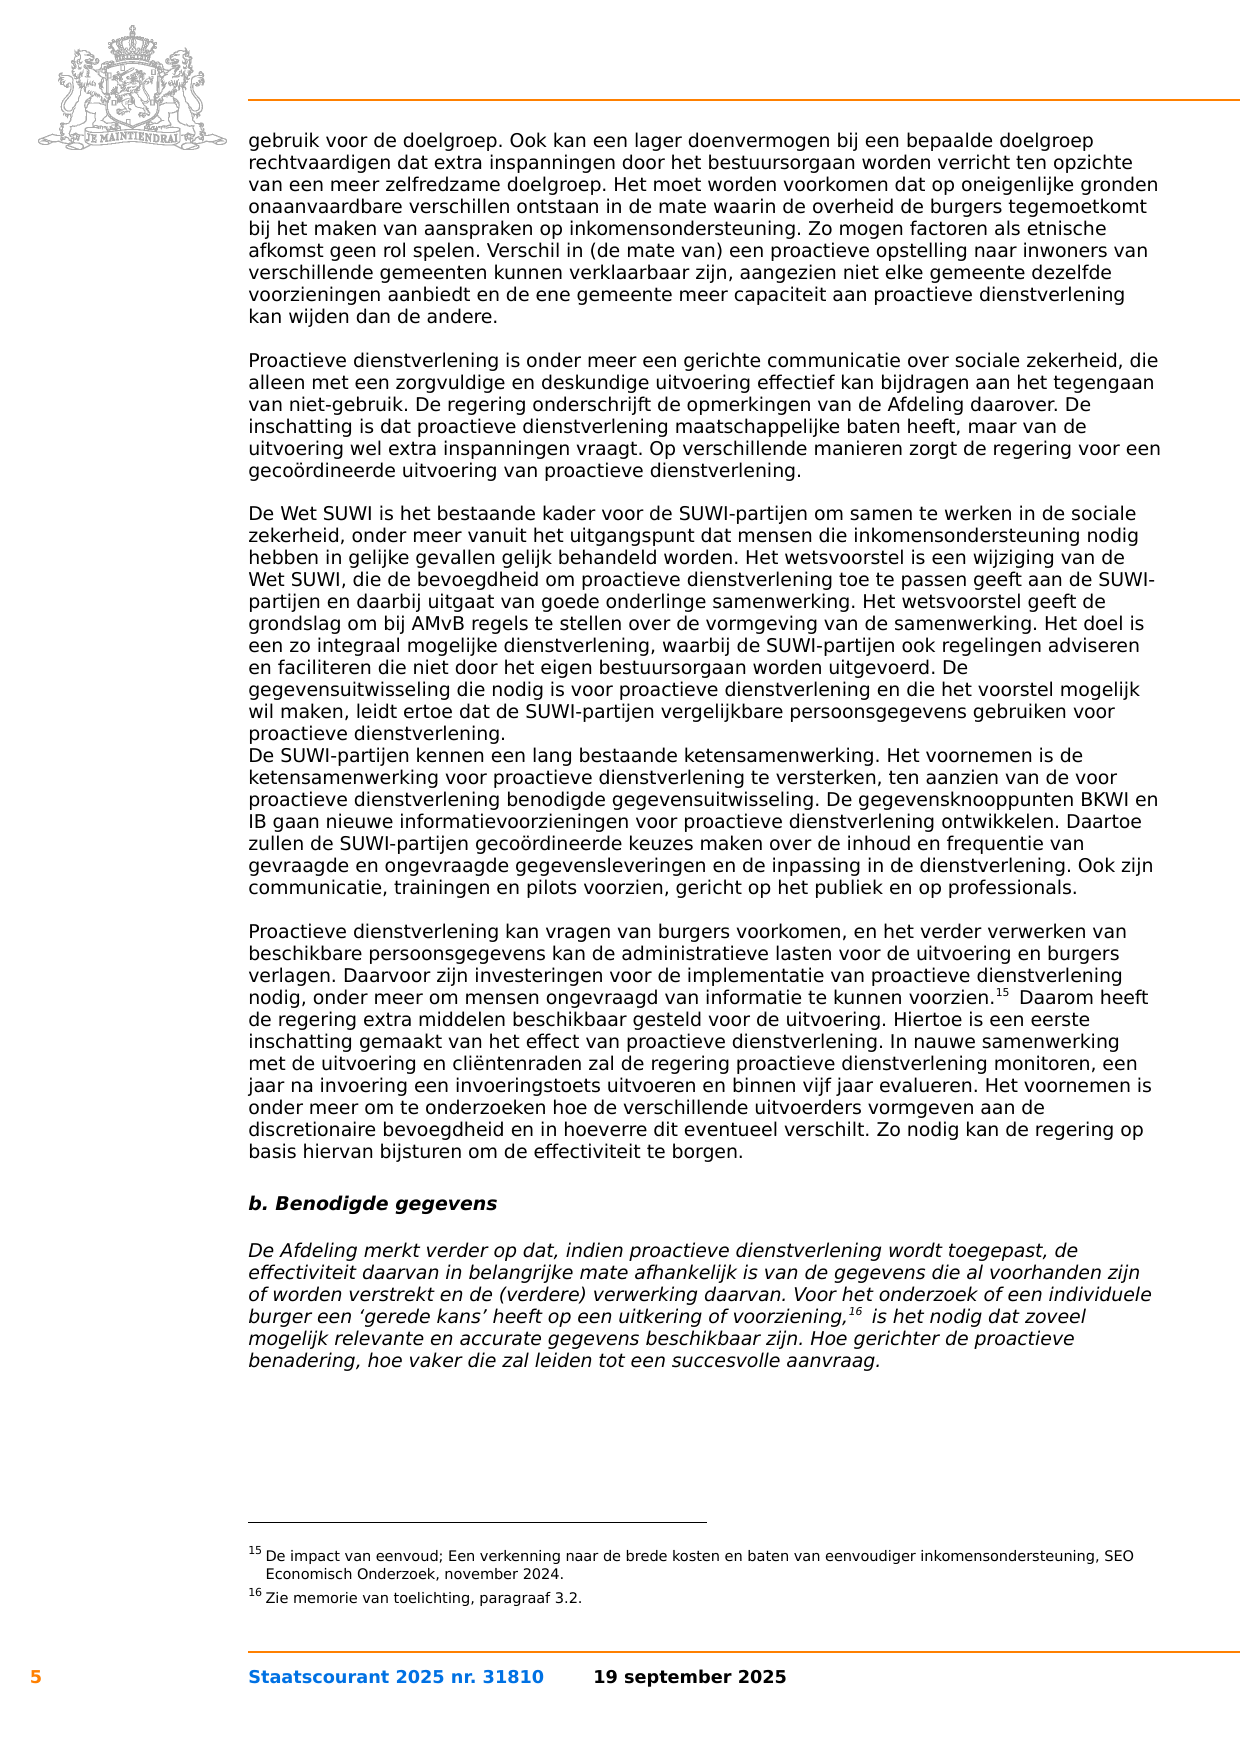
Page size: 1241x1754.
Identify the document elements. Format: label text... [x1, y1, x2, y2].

text Proactieve dienstverlening is onder meer een gerichte communicatie over sociale zekerheid, die alleen met een zorgvuldige en deskundige uitvoering effectief kan bijdragen aan het tegengaan van niet-gebruik. De regering onderschrijft de opmerkingen van de Afdeling daarover. De inschatting is dat proactieve dienstverlening maatschappelijke baten heeft, maar van de uitvoering wel extra inspanningen vraagt. Op verschillende manieren zorgt de regering voor een gecoördineerde uitvoering van proactieve dienstverlening. [248, 349, 1163, 481]
text Proactieve dienstverlening kan vragen van burgers voorkomen, en het verder verwerken van beschikbare persoonsgegevens kan de administratieve lasten voor de uitvoering en burgers verlagen. Daarvoor zijn investeringen voor de implementatie van proactieve dienstverlening nodig, onder meer om mensen ongevraagd van informatie te kunnen voorzien. Daarom heeft de regering extra middelen beschikbaar gesteld voor de uitvoering. Hiertoe is een eerste inschatting gemaakt van het effect van proactieve dienstverlening. In nauwe samenwerking met de uitvoering en cliëntenraden zal de regering proactieve dienstverlening monitoren, een jaar na invoering een invoeringstoets uitvoeren en binnen vijf jaar evalueren. Het voornemen is onder meer om te onderzoeken hoe de verschillende uitvoerders vormgeven aan de discretionaire bevoegdheid en in hoeverre dit eventueel verschilt. Zo nodig kan de regering op basis hiervan bijsturen om de effectiviteit te borgen. [248, 921, 1163, 1163]
subtitle b. Benodigde gegevens [248, 1193, 1163, 1214]
text De Afdeling merkt verder op dat, indien proactieve dienstverlening wordt toegepast, de effectiviteit daarvan in belangrijke mate afhankelijk is van de gegevens die al voorhanden zijn of worden verstrekt en de (verdere) verwerking daarvan. Voor het onderzoek of een individuele burger een ‘gerede kans’ heeft op een uitkering of voorziening, is het nodig dat zoveel mogelijk relevante en accurate gegevens beschikbaar zijn. Hoe gerichter de proactieve benadering, hoe vaker die zal leiden tot een succesvolle aanvraag. [248, 1239, 1163, 1371]
text Zie memorie van toelichting, paragraaf 3.2. [248, 1586, 1163, 1608]
text gebruik voor de doelgroep. Ook kan een lager doenvermogen bij een bepaalde doelgroep rechtvaardigen dat extra inspanningen door het bestuursorgaan worden verricht ten opzichte van een meer zelfredzame doelgroep. Het moet worden voorkomen dat op oneigenlijke gronden onaanvaardbare verschillen ontstaan in de mate waarin de overheid de burgers tegemoetkomt bij het maken van aanspraken op inkomensondersteuning. Zo mogen factoren als etnische afkomst geen rol spelen. Verschil in (de mate van) een proactieve opstelling naar inwoners van verschillende gemeenten kunnen verklaarbaar zijn, aangezien niet elke gemeente dezelfde voorzieningen aanbiedt en de ene gemeente meer capaciteit aan proactieve dienstverlening kan wijden dan de andere. [248, 130, 1163, 328]
text De SUWI-partijen kennen een lang bestaande ketensamenwerking. Het voornemen is de ketensamenwerking voor proactieve dienstverlening te versterken, ten aanzien van de voor proactieve dienstverlening benodigde gegevensuitwisseling. De gegevensknooppunten BKWI en IB gaan nieuwe informatievoorzieningen voor proactieve dienstverlening ontwikkelen. Daartoe zullen de SUWI-partijen gecoördineerde keuzes maken over de inhoud en frequentie van gevraagde en ongevraagde gegevensleveringen en de inpassing in de dienstverlening. Ook zijn communicatie, trainingen en pilots voorzien, gericht op het publiek en op professionals. [248, 745, 1163, 899]
picture [38, 25, 227, 150]
text De impact van eenvoud; Een verkenning naar de brede kosten en baten van eenvoudiger inkomensondersteuning, SEO Economisch Onderzoek, november 2024. [248, 1544, 1163, 1583]
text De Wet SUWI is het bestaande kader voor de SUWI-partijen om samen te werken in de sociale zekerheid, onder meer vanuit het uitgangspunt dat mensen die inkomensondersteuning nodig hebben in gelijke gevallen gelijk behandeld worden. Het wetsvoorstel is een wijziging van de Wet SUWI, die de bevoegdheid om proactieve dienstverlening toe te passen geeft aan de SUWI-partijen en daarbij uitgaat van goede onderlinge samenwerking. Het wetsvoorstel geeft de grondslag om bij AMvB regels te stellen over de vormgeving van de samenwerking. Het doel is een zo integraal mogelijke dienstverlening, waarbij de SUWI-partijen ook regelingen adviseren en faciliteren die niet door het eigen bestuursorgaan worden uitgevoerd. De gegevensuitwisseling die nodig is voor proactieve dienstverlening en die het voorstel mogelijk wil maken, leidt ertoe dat de SUWI-partijen vergelijkbare persoonsgegevens gebruiken voor proactieve dienstverlening. [248, 503, 1163, 745]
